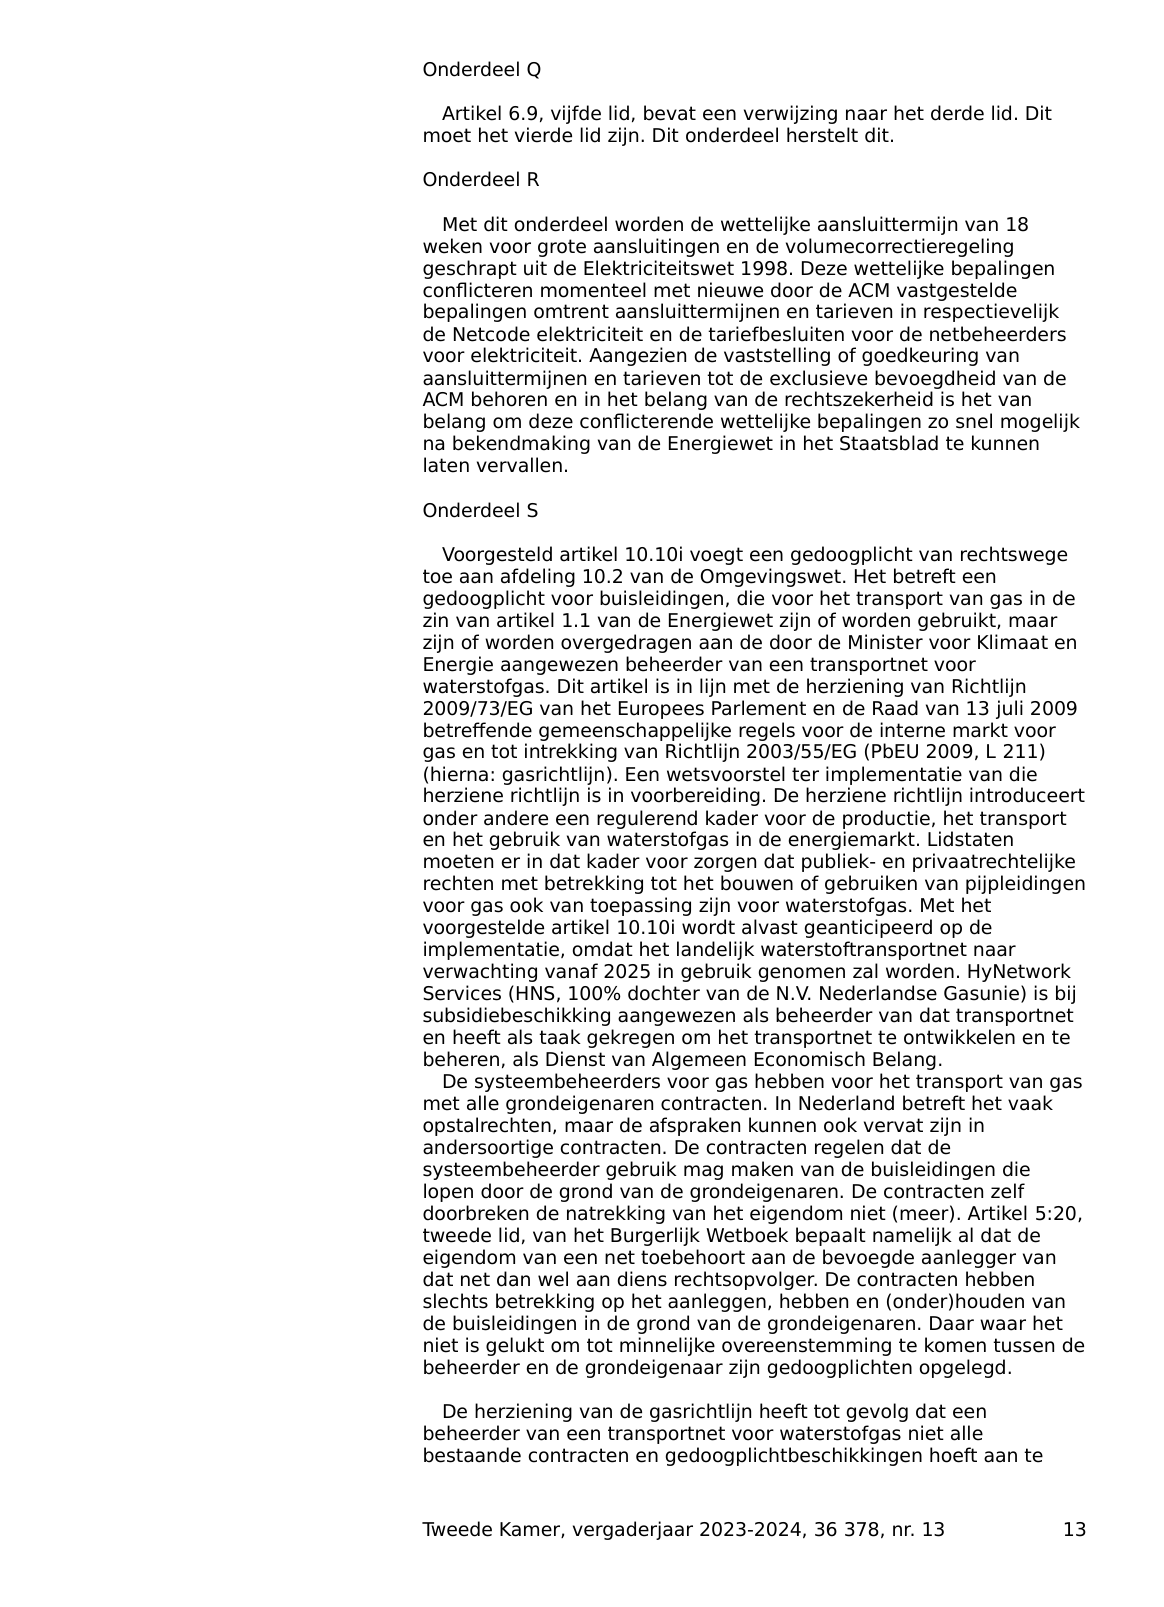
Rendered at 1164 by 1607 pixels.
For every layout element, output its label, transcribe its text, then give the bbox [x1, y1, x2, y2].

subtitle Onderdeel S [422, 499, 1087, 521]
text De herziening van de gasrichtlijn heeft tot gevolg dat een beheerder van een transportnet voor waterstofgas niet alle bestaande contracten en gedoogplichtbeschikkingen hoeft aan te [422, 1401, 1087, 1467]
text De systeembeheerders voor gas hebben voor het transport van gas met alle grondeigenaren contracten. In Nederland betreft het vaak opstalrechten, maar de afspraken kunnen ook vervat zijn in andersoortige contracten. De contracten regelen dat de systeembeheerder gebruik mag maken van de buisleidingen die lopen door de grond van de grondeigenaren. De contracten zelf doorbreken de natrekking van het eigendom niet (meer). Artikel 5:20, tweede lid, van het Burgerlijk Wetboek bepaalt namelijk al dat de eigendom van een net toebehoort aan de bevoegde aanlegger van dat net dan wel aan diens rechtsopvolger. De contracten hebben slechts betrekking op het aanleggen, hebben en (onder)houden van de buisleidingen in de grond van de grondeigenaren. Daar waar het niet is gelukt om tot minnelijke overeenstemming te komen tussen de beheerder en de grondeigenaar zijn gedoogplichten opgelegd. [422, 1071, 1087, 1379]
text Met dit onderdeel worden de wettelijke aansluittermijn van 18 weken voor grote aansluitingen en de volumecorrectieregeling geschrapt uit de Elektriciteitswet 1998. Deze wettelijke bepalingen conflicteren momenteel met nieuwe door de ACM vastgestelde bepalingen omtrent aansluittermijnen en tarieven in respectievelijk de Netcode elektriciteit en de tariefbesluiten voor de netbeheerders voor elektriciteit. Aangezien de vaststelling of goedkeuring van aansluittermijnen en tarieven tot de exclusieve bevoegdheid van de ACM behoren en in het belang van de rechtszekerheid is het van belang om deze conflicterende wettelijke bepalingen zo snel mogelijk na bekendmaking van de Energiewet in het Staatsblad te kunnen laten vervallen. [422, 213, 1087, 477]
subtitle Onderdeel Q [422, 59, 1087, 81]
text Voorgesteld artikel 10.10i voegt een gedoogplicht van rechtswege toe aan afdeling 10.2 van de Omgevingswet. Het betreft een gedoogplicht voor buisleidingen, die voor het transport van gas in de zin van artikel 1.1 van de Energiewet zijn of worden gebruikt, maar zijn of worden overgedragen aan de door de Minister voor Klimaat en Energie aangewezen beheerder van een transportnet voor waterstofgas. Dit artikel is in lijn met de herziening van Richtlijn 2009/73/EG van het Europees Parlement en de Raad van 13 juli 2009 betreffende gemeenschappelijke regels voor de interne markt voor gas en tot intrekking van Richtlijn 2003/55/EG (PbEU 2009, L 211) (hierna: gasrichtlijn). Een wetsvoorstel ter implementatie van die herziene richtlijn is in voorbereiding. De herziene richtlijn introduceert onder andere een regulerend kader voor de productie, het transport en het gebruik van waterstofgas in de energiemarkt. Lidstaten moeten er in dat kader voor zorgen dat publiek- en privaatrechtelijke rechten met betrekking tot het bouwen of gebruiken van pijpleidingen voor gas ook van toepassing zijn voor waterstofgas. Met het voorgestelde artikel 10.10i wordt alvast geanticipeerd op de implementatie, omdat het landelijk waterstoftransportnet naar verwachting vanaf 2025 in gebruik genomen zal worden. HyNetwork Services (HNS, 100% dochter van de N.V. Nederlandse Gasunie) is bij subsidiebeschikking aangewezen als beheerder van dat transportnet en heeft als taak gekregen om het transportnet te ontwikkelen en te beheren, als Dienst van Algemeen Economisch Belang. [422, 544, 1087, 1071]
subtitle Onderdeel R [422, 169, 1087, 191]
text Artikel 6.9, vijfde lid, bevat een verwijzing naar het derde lid. Dit moet het vierde lid zijn. Dit onderdeel herstelt dit. [422, 103, 1087, 147]
